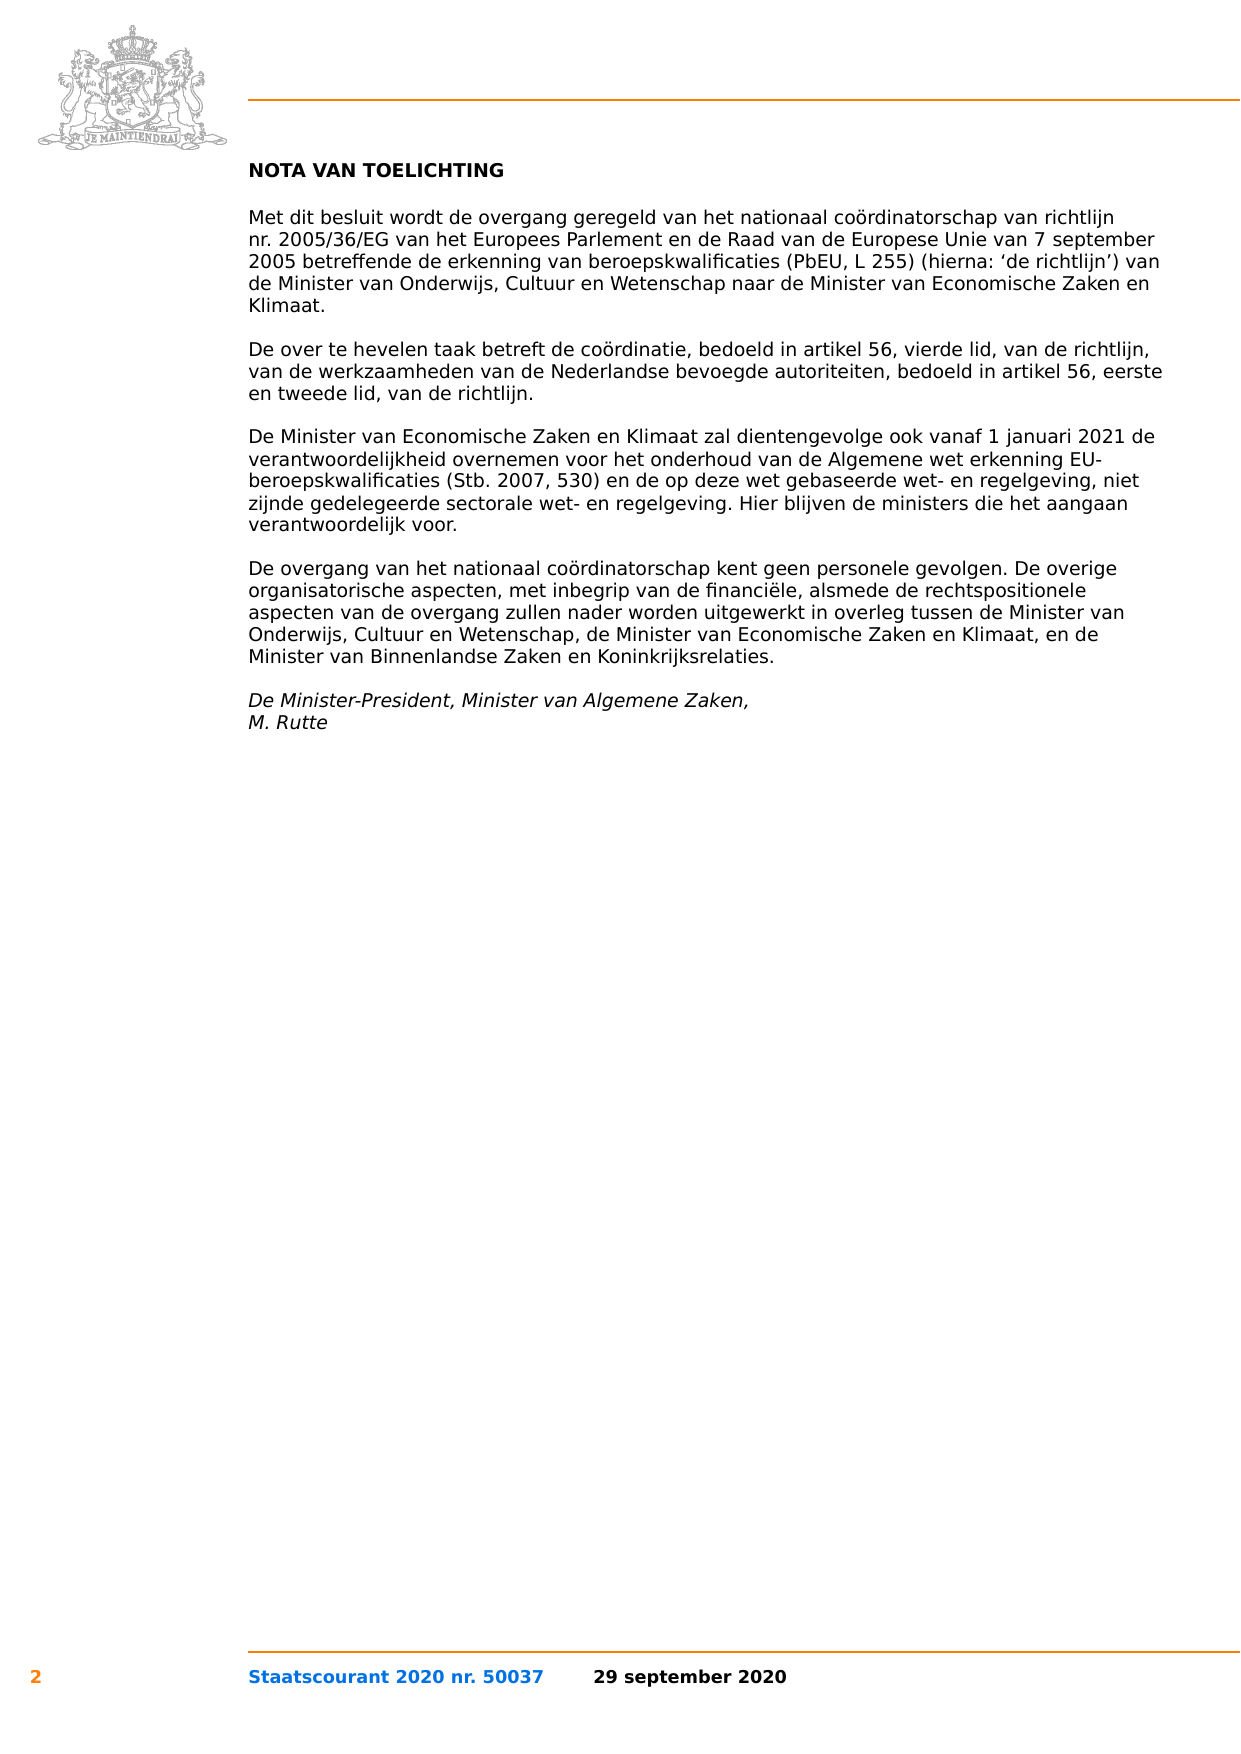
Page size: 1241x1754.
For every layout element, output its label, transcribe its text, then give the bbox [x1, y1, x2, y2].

text De over te hevelen taak betreft de coördinatie, bedoeld in artikel 56, vierde lid, van de richtlijn, van de werkzaamheden van de Nederlandse bevoegde autoriteiten, bedoeld in artikel 56, eerste en tweede lid, van de richtlijn. [248, 339, 1163, 404]
picture [38, 25, 227, 150]
text De Minister van Economische Zaken en Klimaat zal dientengevolge ook vanaf 1 januari 2021 de verantwoordelijkheid overnemen voor het onderhoud van de Algemene wet erkenning EU-beroepskwalificaties (Stb. 2007, 530) en de op deze wet gebaseerde wet- en regelgeving, niet zijnde gedelegeerde sectorale wet- en regelgeving. Hier blijven de ministers die het aangaan verantwoordelijk voor. [248, 426, 1163, 536]
text De overgang van het nationaal coördinatorschap kent geen personele gevolgen. De overige organisatorische aspecten, met inbegrip van de financiële, alsmede de rechtspositionele aspecten van de overgang zullen nader worden uitgewerkt in overleg tussen de Minister van Onderwijs, Cultuur en Wetenschap, de Minister van Economische Zaken en Klimaat, en de Minister van Binnenlandse Zaken en Koninkrijksrelaties. [248, 558, 1163, 668]
text De Minister-President, Minister van Algemene Zaken, M. Rutte [248, 690, 1163, 734]
text Met dit besluit wordt de overgang geregeld van het nationaal coördinatorschap van richtlijn nr. 2005/36/EG van het Europees Parlement en de Raad van de Europese Unie van 7 september 2005 betreffende de erkenning van beroepskwalificaties (PbEU, L 255) (hierna: ‘de richtlijn’) van de Minister van Onderwijs, Cultuur en Wetenschap naar de Minister van Economische Zaken en Klimaat. [248, 207, 1163, 317]
subtitle NOTA VAN TOELICHTING [248, 160, 1163, 182]
